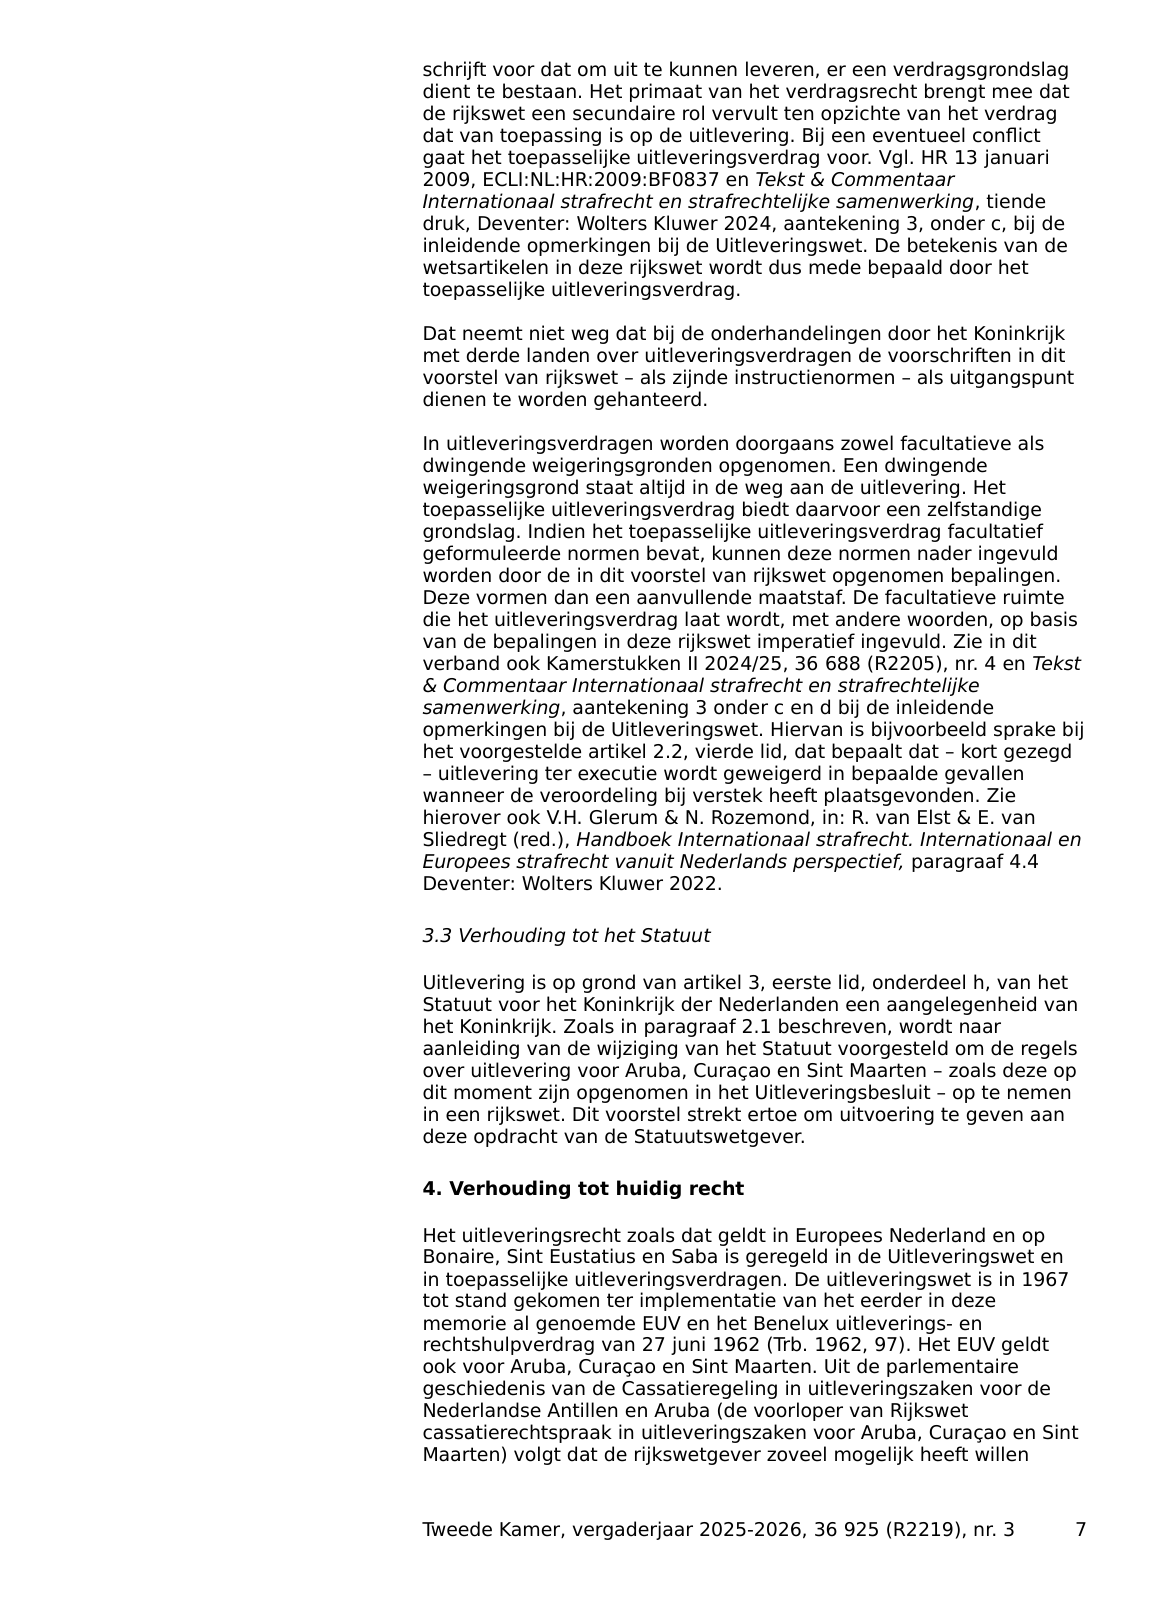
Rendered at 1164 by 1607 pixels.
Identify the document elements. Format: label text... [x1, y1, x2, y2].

text Dat neemt niet weg dat bij de onderhandelingen door het Koninkrijk met derde landen over uitleveringsverdragen de voorschriften in dit voorstel van rijkswet – als zijnde instructienormen – als uitgangspunt dienen te worden gehanteerd. [422, 323, 1087, 411]
text In uitleveringsverdragen worden doorgaans zowel facultatieve als dwingende weigeringsgronden opgenomen. Een dwingende weigeringsgrond staat altijd in de weg aan de uitlevering. Het toepasselijke uitleveringsverdrag biedt daarvoor een zelfstandige grondslag. Indien het toepasselijke uitleveringsverdrag facultatief geformuleerde normen bevat, kunnen deze normen nader ingevuld worden door de in dit voorstel van rijkswet opgenomen bepalingen. Deze vormen dan een aanvullende maatstaf. De facultatieve ruimte die het uitleveringsverdrag laat wordt, met andere woorden, op basis van de bepalingen in deze rijkswet imperatief ingevuld. Zie in dit verband ook Kamerstukken II 2024/25, 36 688 (R2205), nr. 4 en Tekst & Commentaar Internationaal strafrecht en strafrechtelijke samenwerking, aantekening 3 onder c en d bij de inleidende opmerkingen bij de Uitleveringswet. Hiervan is bijvoorbeeld sprake bij het voorgestelde artikel 2.2, vierde lid, dat bepaalt dat – kort gezegd – uitlevering ter executie wordt geweigerd in bepaalde gevallen wanneer de veroordeling bij verstek heeft plaatsgevonden. Zie hierover ook V.H. Glerum & N. Rozemond, in: R. van Elst & E. van Sliedregt (red.), Handboek Internationaal strafrecht. Internationaal en Europees strafrecht vanuit Nederlands perspectief, paragraaf 4.4 Deventer: Wolters Kluwer 2022. [422, 433, 1087, 895]
subtitle 4. Verhouding tot huidig recht [422, 1177, 1087, 1199]
text Het uitleveringsrecht zoals dat geldt in Europees Nederland en op Bonaire, Sint Eustatius en Saba is geregeld in de Uitleveringswet en in toepasselijke uitleveringsverdragen. De uitleveringswet is in 1967 tot stand gekomen ter implementatie van het eerder in deze memorie al genoemde EUV en het Benelux uitleverings- en rechtshulpverdrag van 27 juni 1962 (Trb. 1962, 97). Het EUV geldt ook voor Aruba, Curaçao en Sint Maarten. Uit de parlementaire geschiedenis van de Cassatieregeling in uitleveringszaken voor de Nederlandse Antillen en Aruba (de voorloper van Rijkswet cassatierechtspraak in uitleveringszaken voor Aruba, Curaçao en Sint Maarten) volgt dat de rijkswetgever zoveel mogelijk heeft willen [422, 1224, 1087, 1466]
subtitle 3.3 Verhouding tot het Statuut [422, 925, 1087, 947]
text schrijft voor dat om uit te kunnen leveren, er een verdragsgrondslag dient te bestaan. Het primaat van het verdragsrecht brengt mee dat de rijkswet een secundaire rol vervult ten opzichte van het verdrag dat van toepassing is op de uitlevering. Bij een eventueel conflict gaat het toepasselijke uitleveringsverdrag voor. Vgl. HR 13 januari 2009, ECLI:NL:HR:2009:BF0837 en Tekst & Commentaar Internationaal strafrecht en strafrechtelijke samenwerking, tiende druk, Deventer: Wolters Kluwer 2024, aantekening 3, onder c, bij de inleidende opmerkingen bij de Uitleveringswet. De betekenis van de wetsartikelen in deze rijkswet wordt dus mede bepaald door het toepasselijke uitleveringsverdrag. [422, 59, 1087, 301]
text Uitlevering is op grond van artikel 3, eerste lid, onderdeel h, van het Statuut voor het Koninkrijk der Nederlanden een aangelegenheid van het Koninkrijk. Zoals in paragraaf 2.1 beschreven, wordt naar aanleiding van de wijziging van het Statuut voorgesteld om de regels over uitlevering voor Aruba, Curaçao en Sint Maarten – zoals deze op dit moment zijn opgenomen in het Uitleveringsbesluit – op te nemen in een rijkswet. Dit voorstel strekt ertoe om uitvoering te geven aan deze opdracht van de Statuutswetgever. [422, 972, 1087, 1147]
